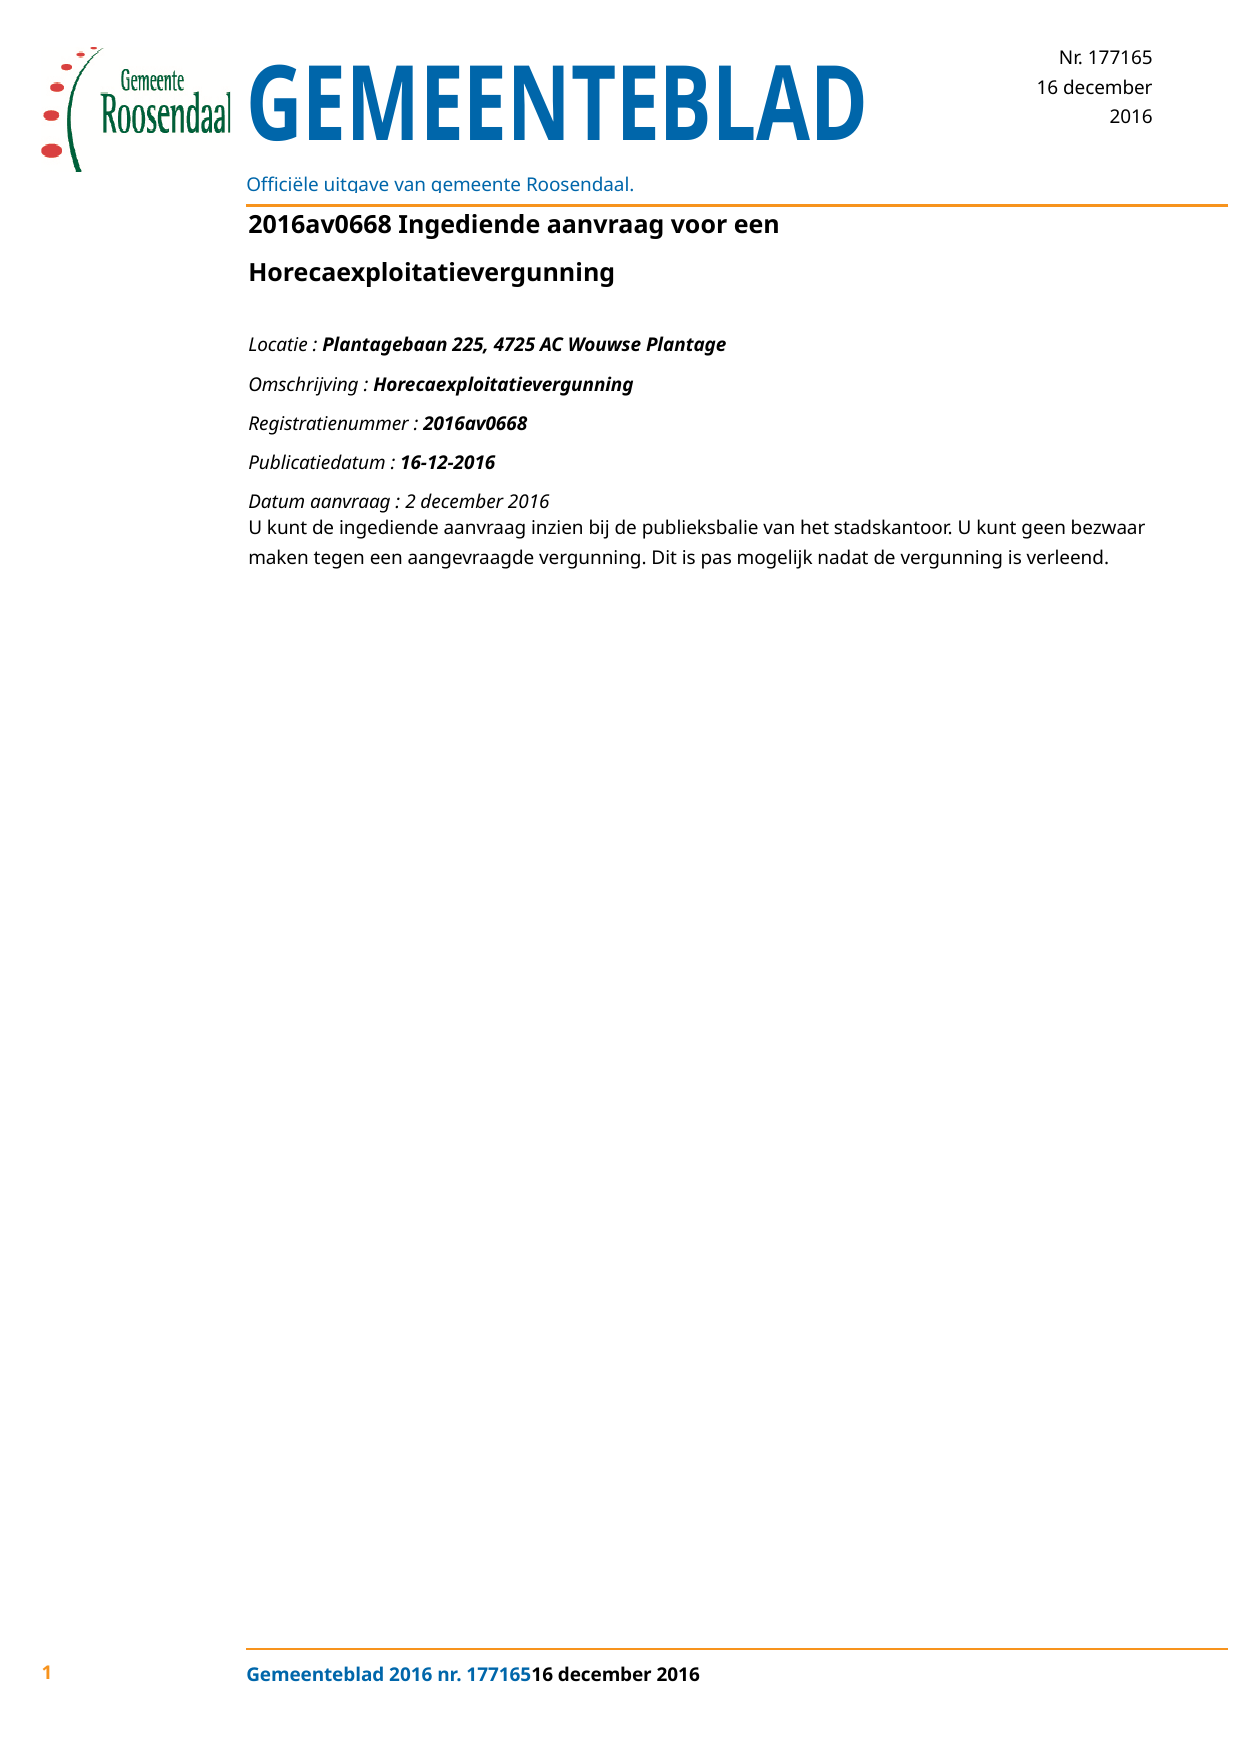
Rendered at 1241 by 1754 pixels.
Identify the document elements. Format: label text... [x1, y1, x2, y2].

text Locatie : Plantagebaan 225, 4725 AC Wouwse Plantage [248, 331, 1152, 357]
text Publicatiedatum : 16-12-2016 [248, 449, 1152, 475]
text Datum aanvraag : 2 december 2016 [248, 488, 1152, 514]
text 2016av0668 Ingediende aanvraag voor een Horecaexploitatievergunning [248, 207, 1152, 288]
picture [41, 47, 231, 172]
text U kunt de ingediende aanvraag inzien bij de publieksbalie van het stadskantoor. U kunt geen bezwaar maken tegen een aangevraagde vergunning. Dit is pas mogelijk nadat de vergunning is verleend. [248, 514, 1152, 569]
text Omschrijving : Horecaexploitatievergunning [248, 371, 1152, 396]
text Registratienummer : 2016av0668 [248, 410, 1152, 436]
